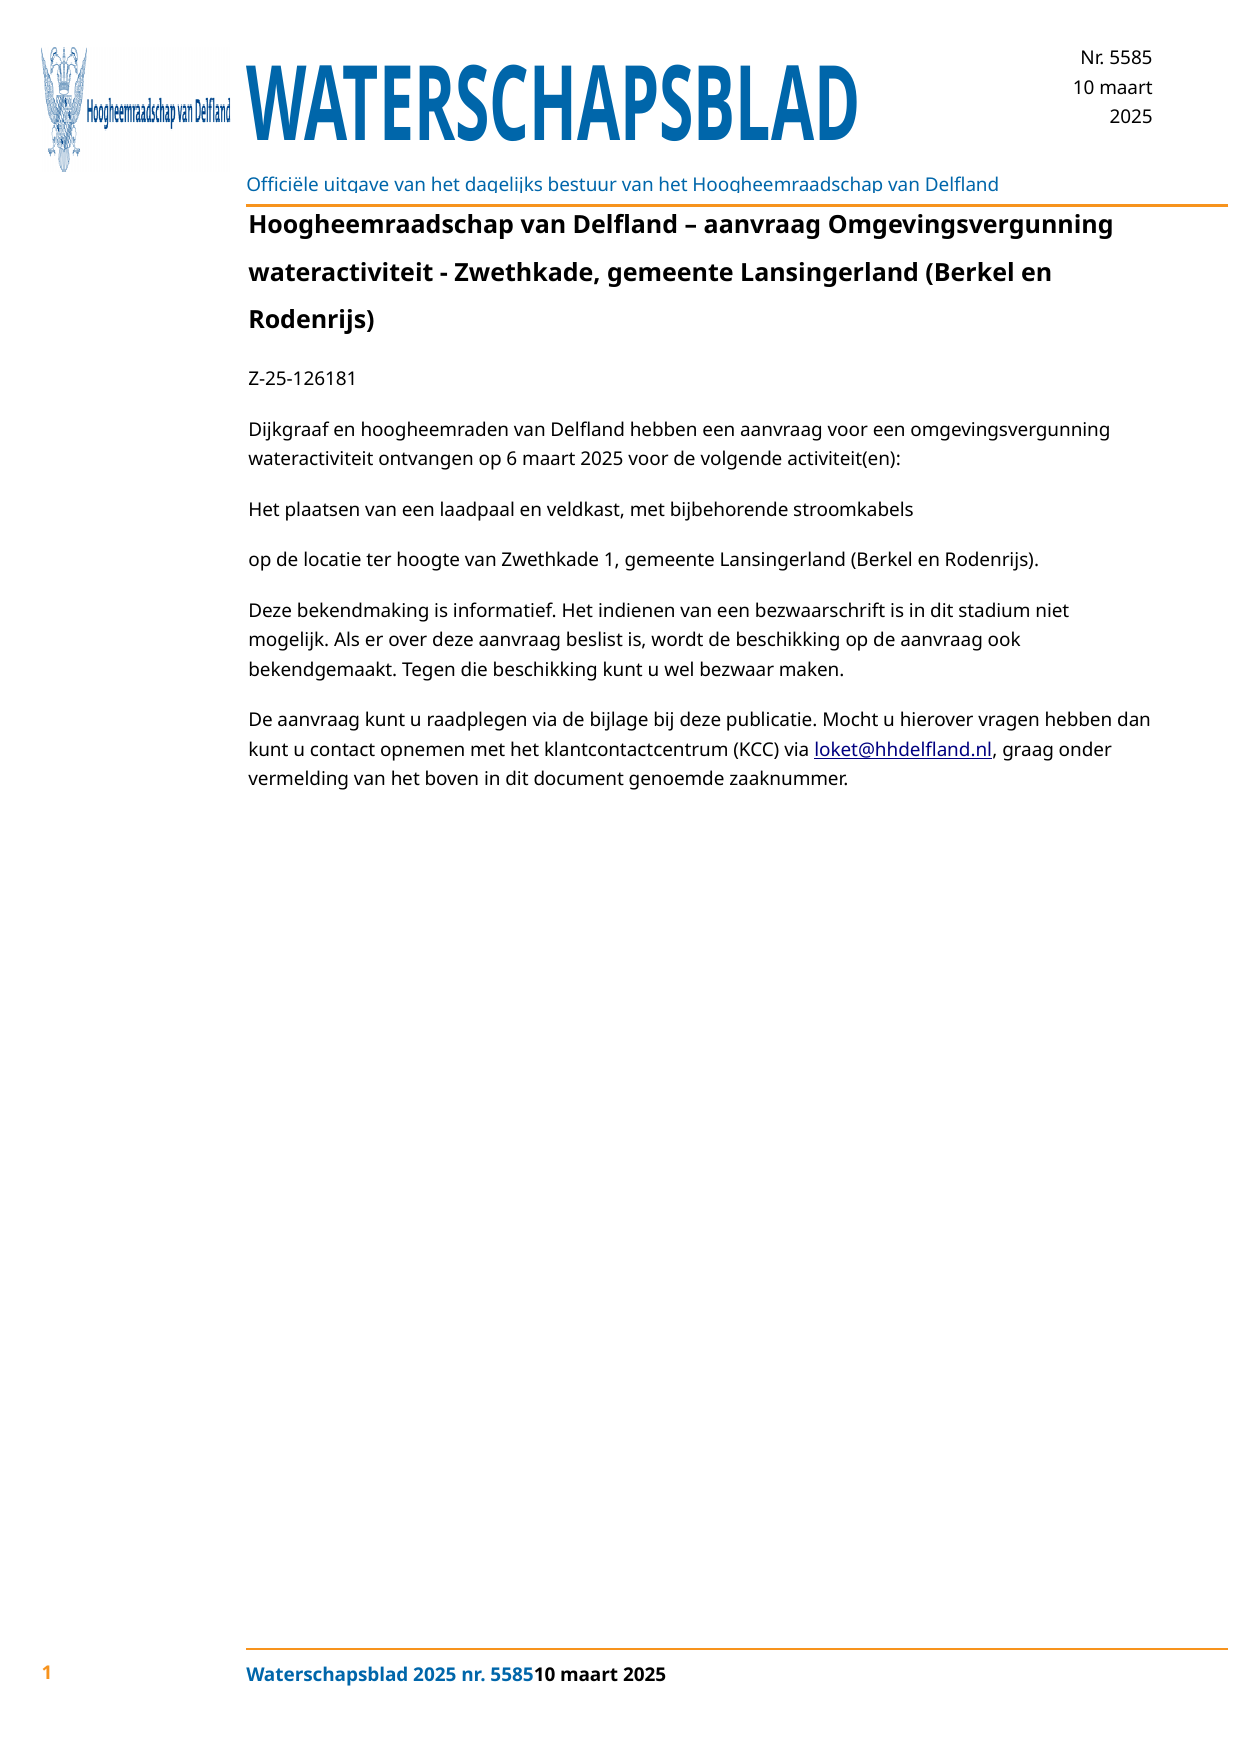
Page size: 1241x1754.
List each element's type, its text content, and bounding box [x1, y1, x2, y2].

text Deze bekendmaking is informatief. Het indienen van een bezwaarschrift is in dit stadium niet mogelijk. Als er over deze aanvraag beslist is, wordt de beschikking op de aanvraag ook bekendgemaakt. Tegen die beschikking kunt u wel bezwaar maken. [248, 597, 1152, 682]
text Het plaatsen van een laadpaal en veldkast, met bijbehorende stroomkabels [248, 496, 1152, 522]
picture [41, 47, 231, 172]
text Dijkgraaf en hoogheemraden van Delfland hebben een aanvraag voor een omgevingsvergunning wateractiviteit ontvangen op 6 maart 2025 voor de volgende activiteit(en): [248, 416, 1152, 471]
text Hoogheemraadschap van Delfland – aanvraag Omgevingsvergunning wateractiviteit - Zwethkade, gemeente Lansingerland (Berkel en Rodenrijs) [248, 207, 1152, 336]
text Z-25-126181 [248, 366, 1152, 391]
text op de locatie ter hoogte van Zwethkade 1, gemeente Lansingerland (Berkel en Rodenrijs). [248, 546, 1152, 572]
text De aanvraag kunt u raadplegen via de bijlage bij deze publicatie. Mocht u hierover vragen hebben dan kunt u contact opnemen met het klantcontactcentrum (KCC) via loket@hhdelfland.nl, graag onder vermelding van het boven in dit document genoemde zaaknummer. [248, 706, 1152, 791]
